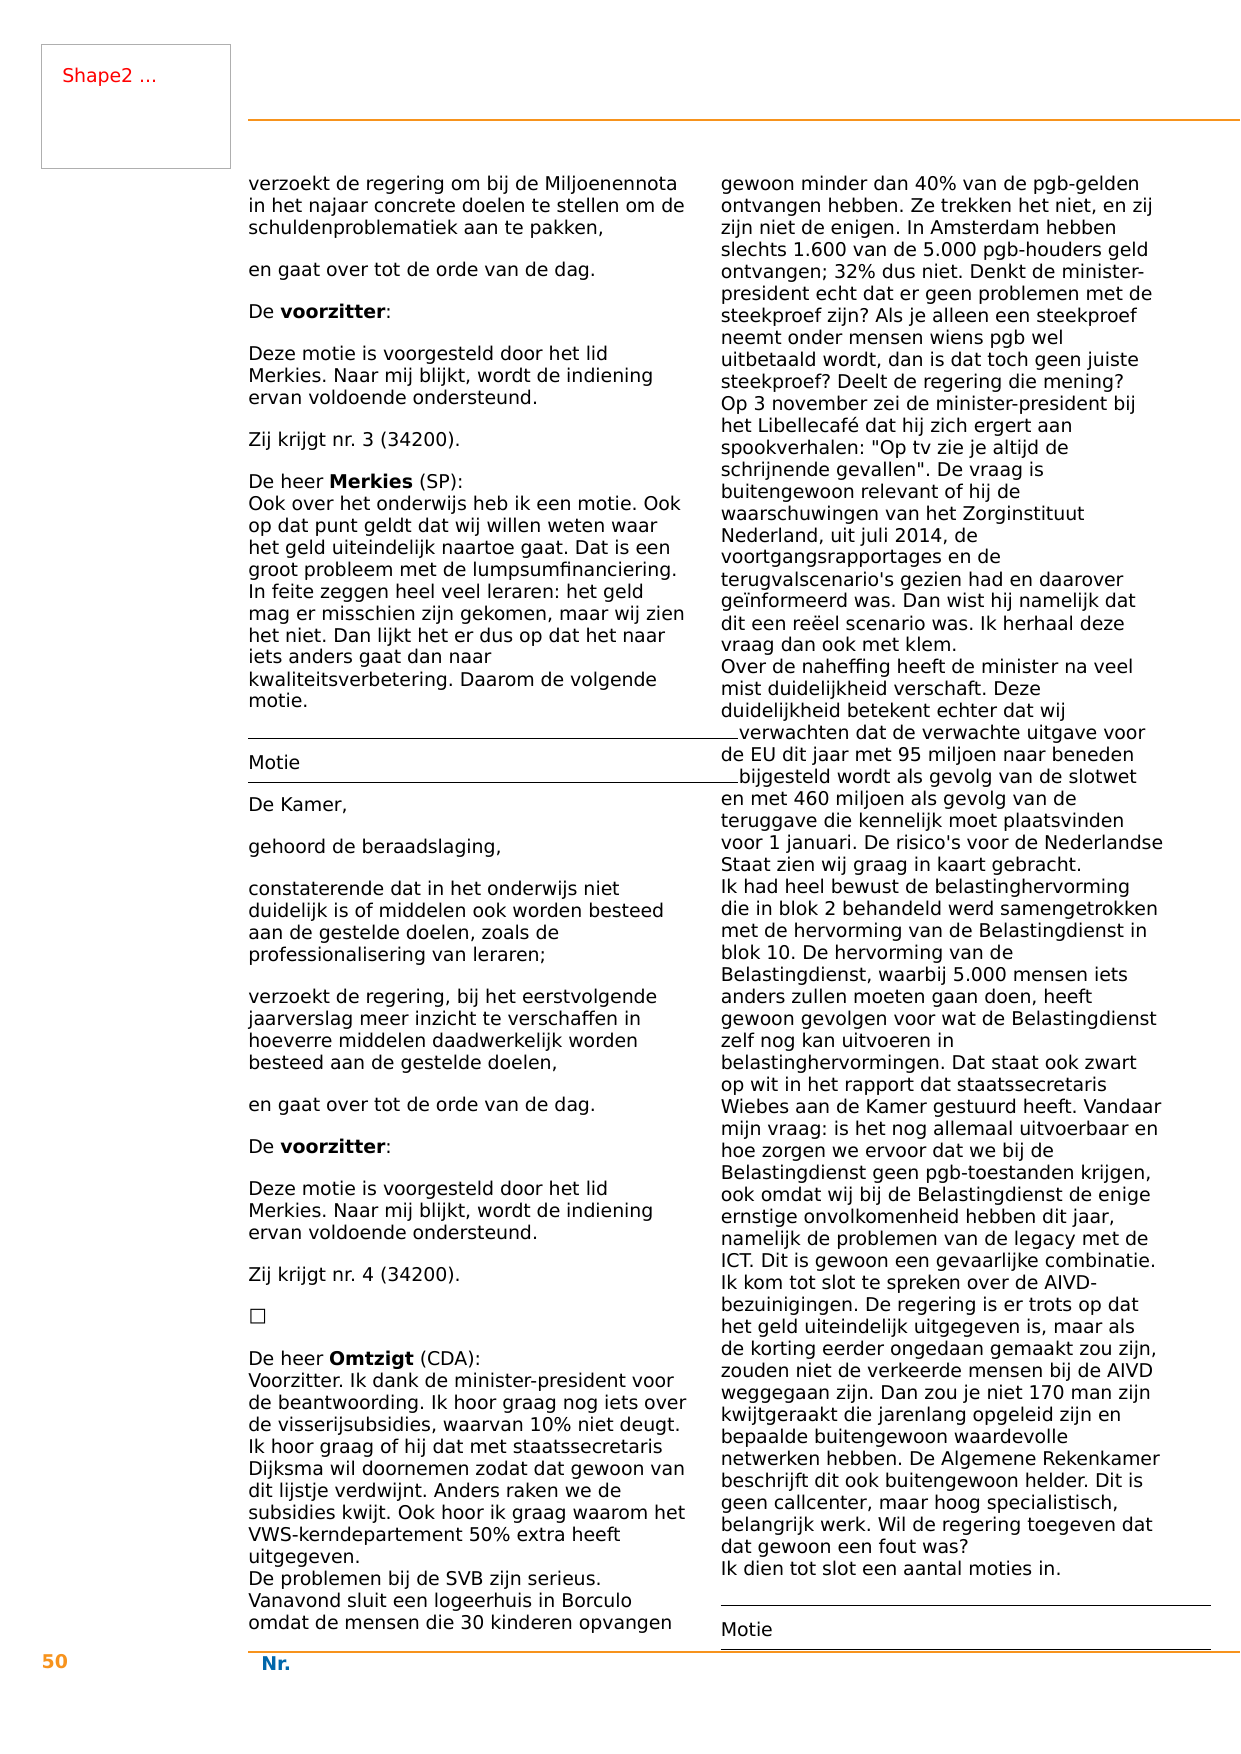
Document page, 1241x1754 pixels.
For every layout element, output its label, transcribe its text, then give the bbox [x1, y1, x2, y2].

text De voorzitter: [248, 301, 691, 323]
text en gaat over tot de orde van de dag. [248, 259, 691, 281]
text Zij krijgt nr. 4 (34200). [248, 1264, 691, 1286]
text Deze motie is voorgesteld door het lid Merkies. Naar mij blijkt, wordt de indiening ervan voldoende ondersteund. [248, 343, 691, 409]
text Over de naheffing heeft de minister na veel mist duidelijkheid verschaft. Deze duidelijkheid betekent echter dat wij verwachten dat de verwachte uitgave voor de EU dit jaar met 95 miljoen naar beneden bijgesteld wordt als gevolg van de slotwet en met 460 miljoen als gevolg van de teruggave die kennelijk moet plaatsvinden voor 1 januari. De risico's voor de Nederlandse Staat zien wij graag in kaart gebracht. [721, 656, 1163, 876]
text Ook over het onderwijs heb ik een motie. Ook op dat punt geldt dat wij willen weten waar het geld uiteindelijk naartoe gaat. Dat is een groot probleem met de lumpsumfinanciering. In feite zeggen heel veel leraren: het geld mag er misschien zijn gekomen, maar wij zien het niet. Dan lijkt het er dus op dat het naar iets anders gaat dan naar kwaliteitsverbetering. Daarom de volgende motie. [248, 493, 691, 712]
text ⬜ [248, 1306, 691, 1328]
text verzoekt de regering, bij het eerstvolgende jaarverslag meer inzicht te verschaffen in hoeverre middelen daadwerkelijk worden besteed aan de gestelde doelen, [248, 986, 691, 1074]
text Op 3 november zei de minister-president bij het Libellecafé dat hij zich ergert aan spookverhalen: "Op tv zie je altijd de schrijnende gevallen". De vraag is buitengewoon relevant of hij de waarschuwingen van het Zorginstituut Nederland, uit juli 2014, de voortgangsrapportages en de terugvalscenario's gezien had en daarover geïnformeerd was. Dan wist hij namelijk dat dit een reëel scenario was. Ik herhaal deze vraag dan ook met klem. [721, 393, 1163, 656]
text gewoon minder dan 40% van de pgb-gelden ontvangen hebben. Ze trekken het niet, en zij zijn niet de enigen. In Amsterdam hebben slechts 1.600 van de 5.000 pgb-houders geld ontvangen; 32% dus niet. Denkt de minister-president echt dat er geen problemen met de steekproef zijn? Als je alleen een steekproef neemt onder mensen wiens pgb wel uitbetaald wordt, dan is dat toch geen juiste steekproef? Deelt de regering die mening? [721, 173, 1163, 393]
text constaterende dat in het onderwijs niet duidelijk is of middelen ook worden besteed aan de gestelde doelen, zoals de professionalisering van leraren; [248, 878, 691, 966]
text Voorzitter. Ik dank de minister-president voor de beantwoording. Ik hoor graag nog iets over de visserijsubsidies, waarvan 10% niet deugt. Ik hoor graag of hij dat met staatssecretaris Dijksma wil doornemen zodat dat gewoon van dit lijstje verdwijnt. Anders raken we de subsidies kwijt. Ook hoor ik graag waarom het VWS-kerndepartement 50% extra heeft uitgegeven. [248, 1370, 691, 1568]
text Ik dien tot slot een aantal moties in. [721, 1557, 1163, 1579]
text Ik kom tot slot te spreken over de AIVD-bezuinigingen. De regering is er trots op dat het geld uiteindelijk uitgegeven is, maar als de korting eerder ongedaan gemaakt zou zijn, zouden niet de verkeerde mensen bij de AIVD weggegaan zijn. Dan zou je niet 170 man zijn kwijtgeraakt die jarenlang opgeleid zijn en bepaalde buitengewoon waardevolle netwerken hebben. De Algemene Rekenkamer beschrijft dit ook buitengewoon helder. Dit is geen callcenter, maar hoog specialistisch, belangrijk werk. Wil de regering toegeven dat dat gewoon een fout was? [721, 1272, 1163, 1557]
text en gaat over tot de orde van de dag. [248, 1094, 691, 1116]
text Motie [721, 1619, 1163, 1641]
text De Kamer, [248, 794, 691, 816]
text De voorzitter: [248, 1136, 691, 1158]
text Deze motie is voorgesteld door het lid Merkies. Naar mij blijkt, wordt de indiening ervan voldoende ondersteund. [248, 1178, 691, 1244]
text gehoord de beraadslaging, [248, 836, 691, 858]
text Motie [248, 752, 691, 774]
text De problemen bij de SVB zijn serieus. Vanavond sluit een logeerhuis in Borculo omdat de mensen die 30 kinderen opvangen [248, 1568, 691, 1634]
text Ik had heel bewust de belastinghervorming die in blok 2 behandeld werd samengetrokken met de hervorming van de Belastingdienst in blok 10. De hervorming van de Belastingdienst, waarbij 5.000 mensen iets anders zullen moeten gaan doen, heeft gewoon gevolgen voor wat de Belastingdienst zelf nog kan uitvoeren in belastinghervormingen. Dat staat ook zwart op wit in het rapport dat staatssecretaris Wiebes aan de Kamer gestuurd heeft. Vandaar mijn vraag: is het nog allemaal uitvoerbaar en hoe zorgen we ervoor dat we bij de Belastingdienst geen pgb-toestanden krijgen, ook omdat wij bij de Belastingdienst de enige ernstige onvolkomenheid hebben dit jaar, namelijk de problemen van de legacy met de ICT. Dit is gewoon een gevaarlijke combinatie. [721, 876, 1163, 1272]
text De heer Omtzigt (CDA): [248, 1348, 691, 1370]
text Zij krijgt nr. 3 (34200). [248, 429, 691, 451]
text De heer Merkies (SP): [248, 471, 691, 493]
text verzoekt de regering om bij de Miljoenennota in het najaar concrete doelen te stellen om de schuldenproblematiek aan te pakken, [248, 173, 691, 239]
